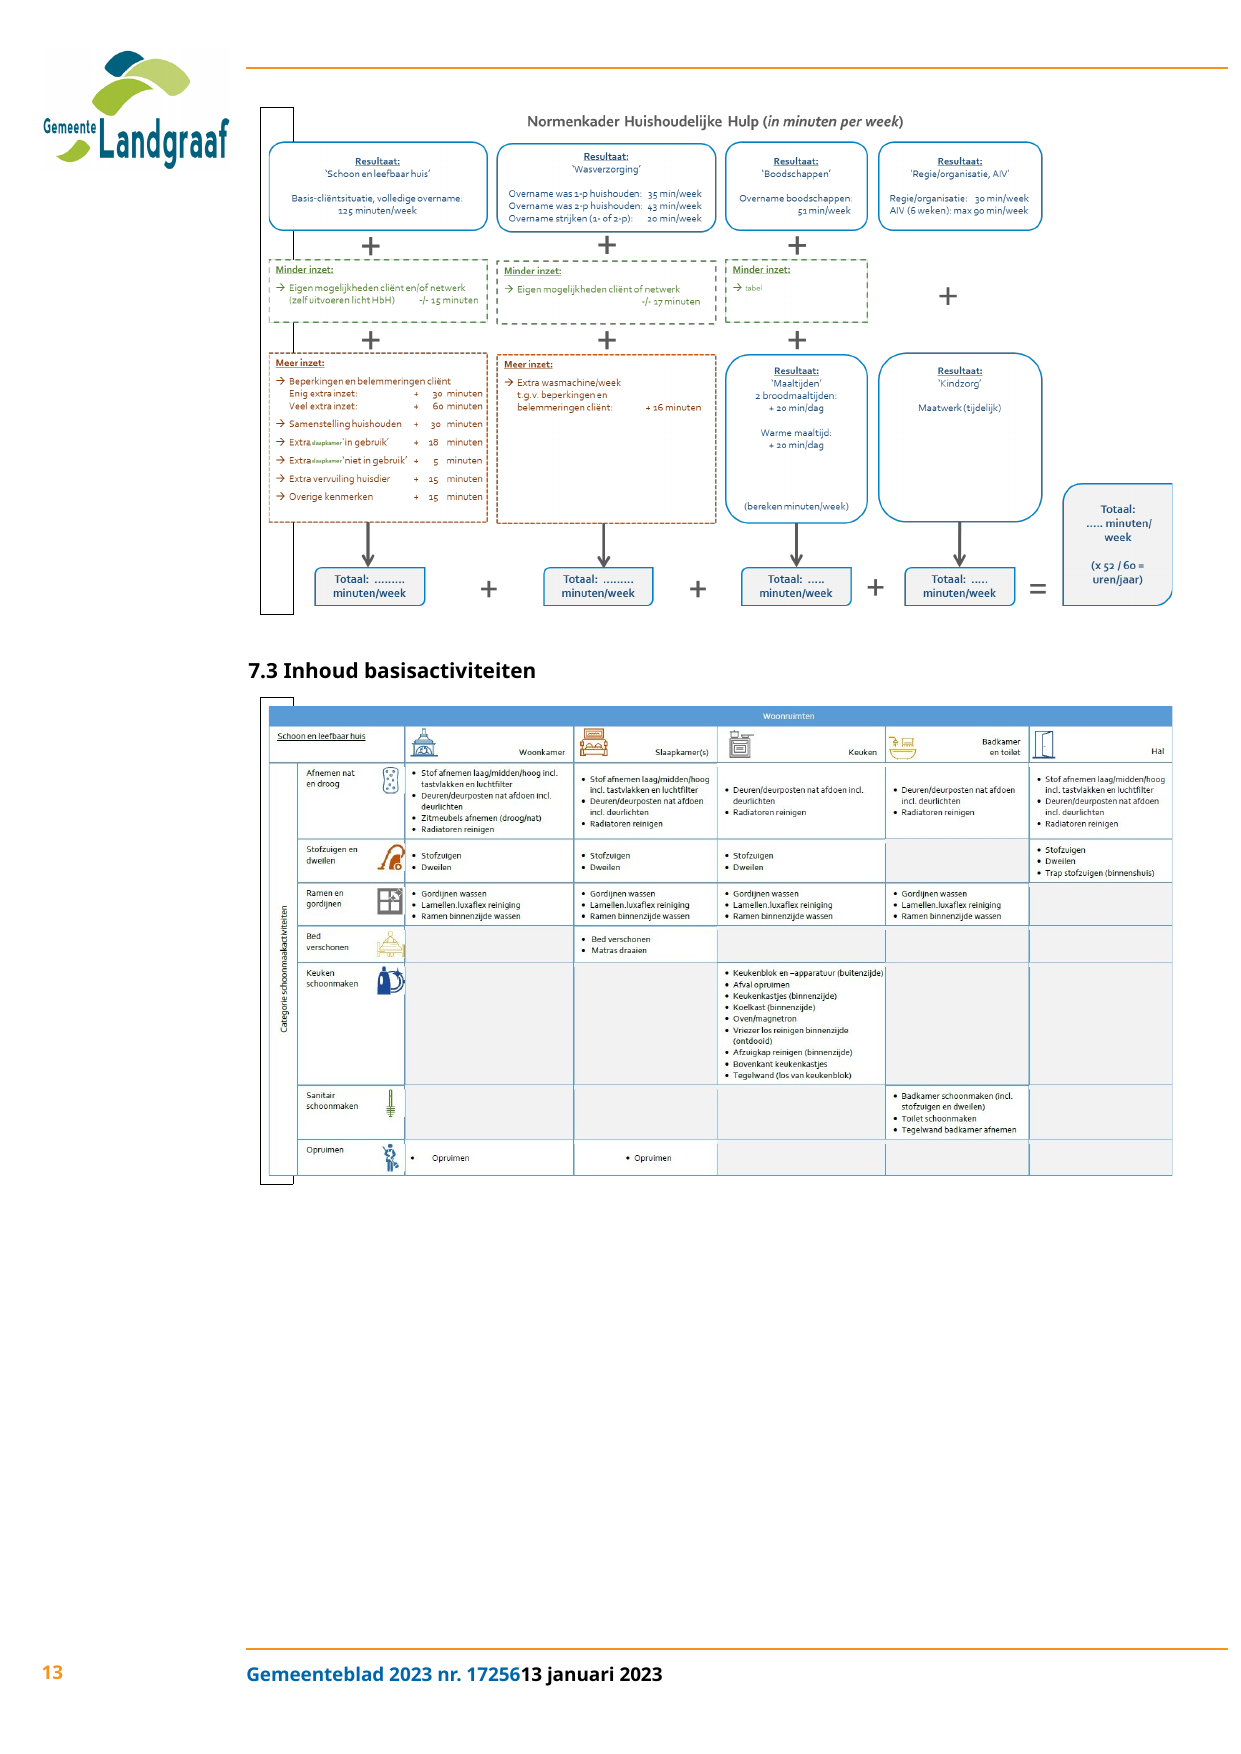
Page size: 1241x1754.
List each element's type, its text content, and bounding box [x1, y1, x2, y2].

text 7.3 Inhoud basisactiviteiten [248, 657, 1152, 685]
picture [268, 115, 1173, 606]
picture [41, 47, 231, 172]
picture [268, 706, 1173, 1176]
picture [317, 569, 423, 604]
picture [1163, 596, 1173, 606]
